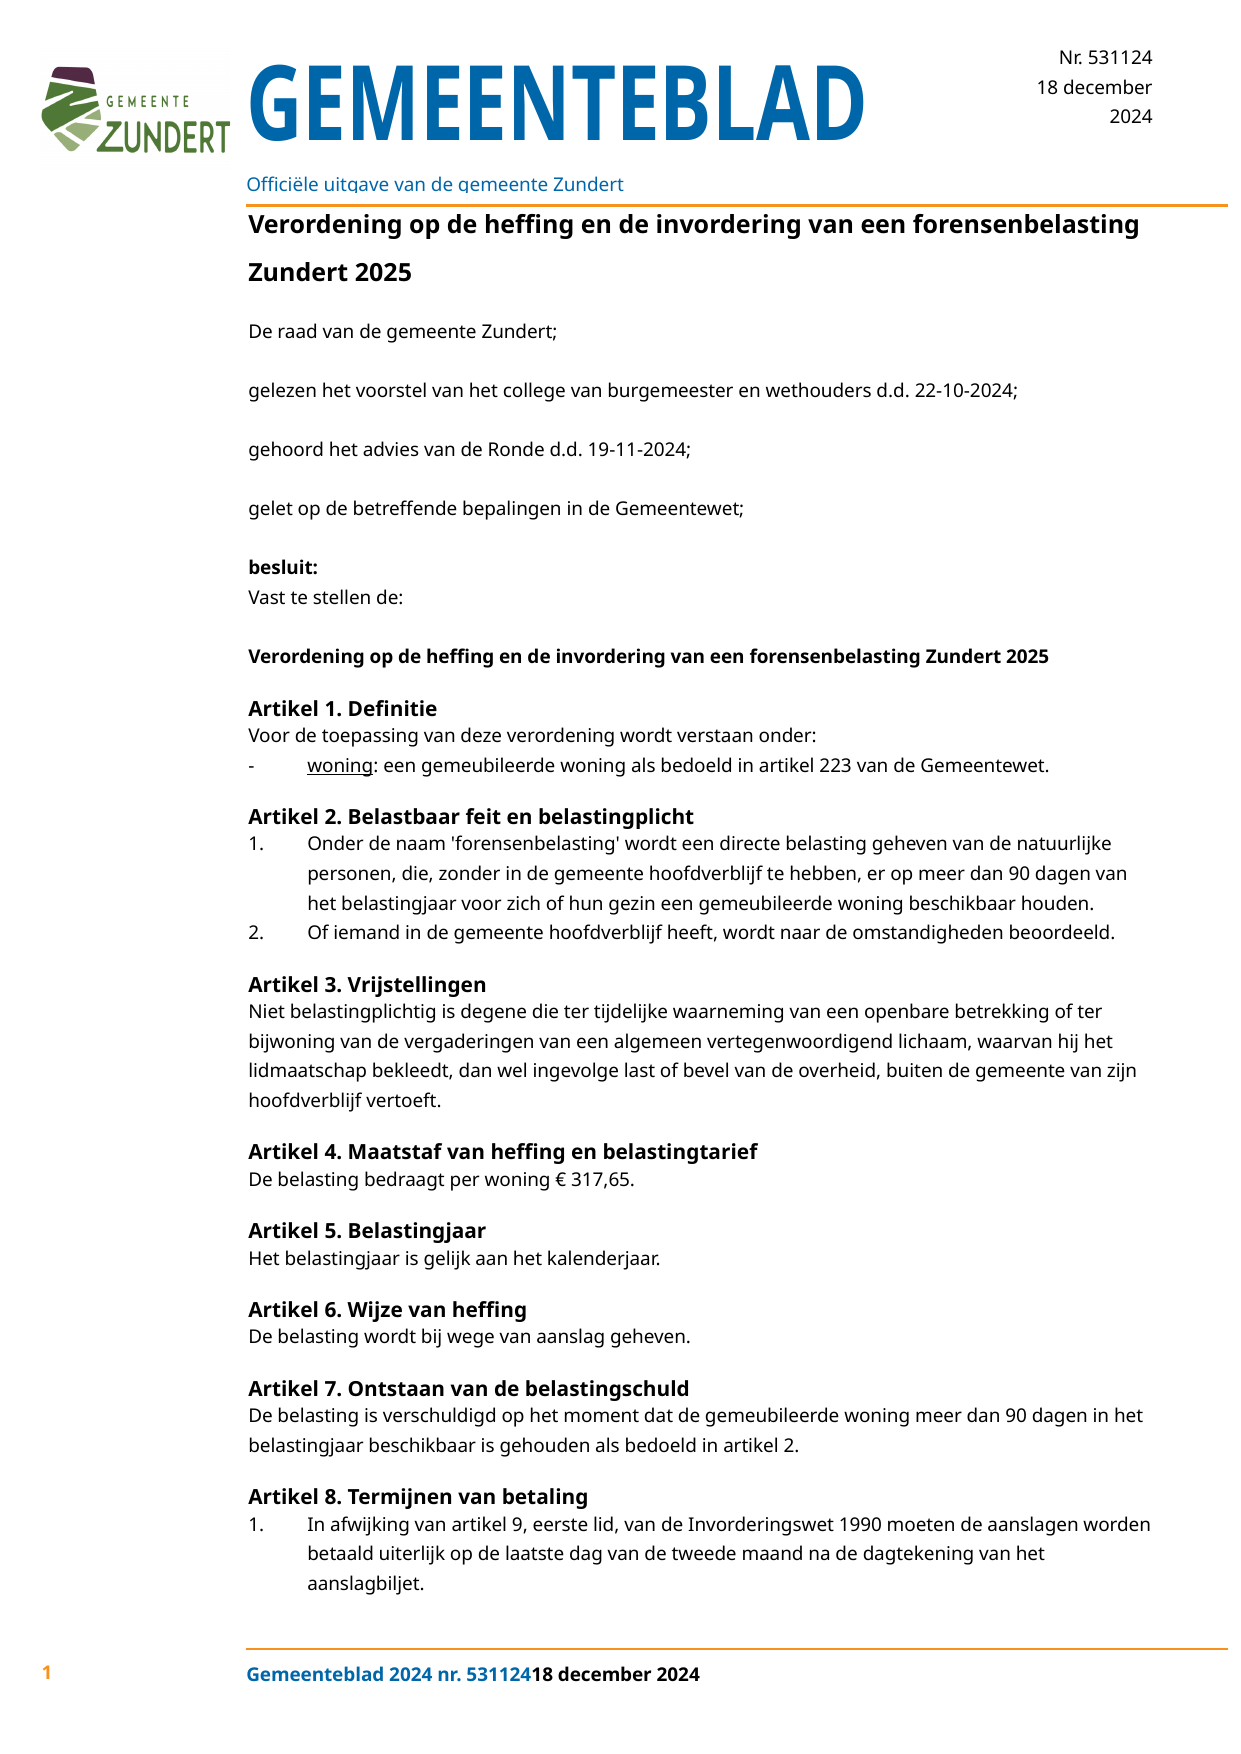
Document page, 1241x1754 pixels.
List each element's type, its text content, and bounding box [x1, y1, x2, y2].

text Artikel 4. Maatstaf van heffing en belastingtarief [248, 1137, 1152, 1166]
text Verordening op de heffing en de invordering van een forensenbelasting Zundert 2025 [248, 643, 1152, 669]
text De raad van de gemeente Zundert; [248, 318, 1152, 344]
text Vast te stellen de: [248, 584, 1152, 610]
text besluit: [248, 554, 1152, 580]
text Artikel 2. Belastbaar feit en belastingplicht [248, 802, 1152, 831]
text Het belastingjaar is gelijk aan het kalenderjaar. [248, 1245, 1152, 1270]
text Niet belastingplichtig is degene die ter tijdelijke waarneming van een openbare betrekking of ter bijwoning van de vergaderingen van een algemeen vertegenwoordigend lichaam, waarvan hij het lidmaatschap bekleedt, dan wel ingevolge last of bevel van de overheid, buiten de gemeente van zijn hoofdverblijf vertoeft. [248, 998, 1152, 1113]
list Of iemand in de gemeente hoofdverblijf heeft, wordt naar de omstandigheden beoordeeld. [248, 919, 1152, 945]
text Artikel 5. Belastingjaar [248, 1216, 1152, 1245]
text Voor de toepassing van deze verordening wordt verstaan onder: [248, 722, 1152, 748]
text Artikel 8. Termijnen van betaling [248, 1482, 1152, 1511]
text De belasting wordt bij wege van aanslag geheven. [248, 1323, 1152, 1349]
text Artikel 7. Ontstaan van de belastingschuld [248, 1374, 1152, 1402]
text gehoord het advies van de Ronde d.d. 19-11-2024; [248, 436, 1152, 462]
text De belasting bedraagt per woning € 317,65. [248, 1166, 1152, 1192]
list In afwijking van artikel 9, eerste lid, van de Invorderingswet 1990 moeten de aanslagen worden betaald uiterlijk op de laatste dag van de tweede maand na de dagtekening van het aanslagbiljet. [248, 1511, 1152, 1596]
text gelet op de betreffende bepalingen in de Gemeentewet; [248, 495, 1152, 521]
text gelezen het voorstel van het college van burgemeester en wethouders d.d. 22-10-2024; [248, 377, 1152, 403]
text De belasting is verschuldigd op het moment dat de gemeubileerde woning meer dan 90 dagen in het belastingjaar beschikbaar is gehouden als bedoeld in artikel 2. [248, 1402, 1152, 1458]
text Artikel 6. Wijze van heffing [248, 1295, 1152, 1323]
text Verordening op de heffing en de invordering van een forensenbelasting Zundert 2025 [248, 207, 1152, 288]
text Artikel 1. Definitie [248, 694, 1152, 722]
picture [41, 47, 231, 172]
text Artikel 3. Vrijstellingen [248, 970, 1152, 998]
list woning: een gemeubileerde woning als bedoeld in artikel 223 van de Gemeentewet. [248, 752, 1152, 777]
list Onder de naam 'forensenbelasting' wordt een directe belasting geheven van de natuurlijke personen, die, zonder in de gemeente hoofdverblijf te hebben, er op meer dan 90 dagen van het belastingjaar voor zich of hun gezin een gemeubileerde woning beschikbaar houden. [248, 831, 1152, 916]
